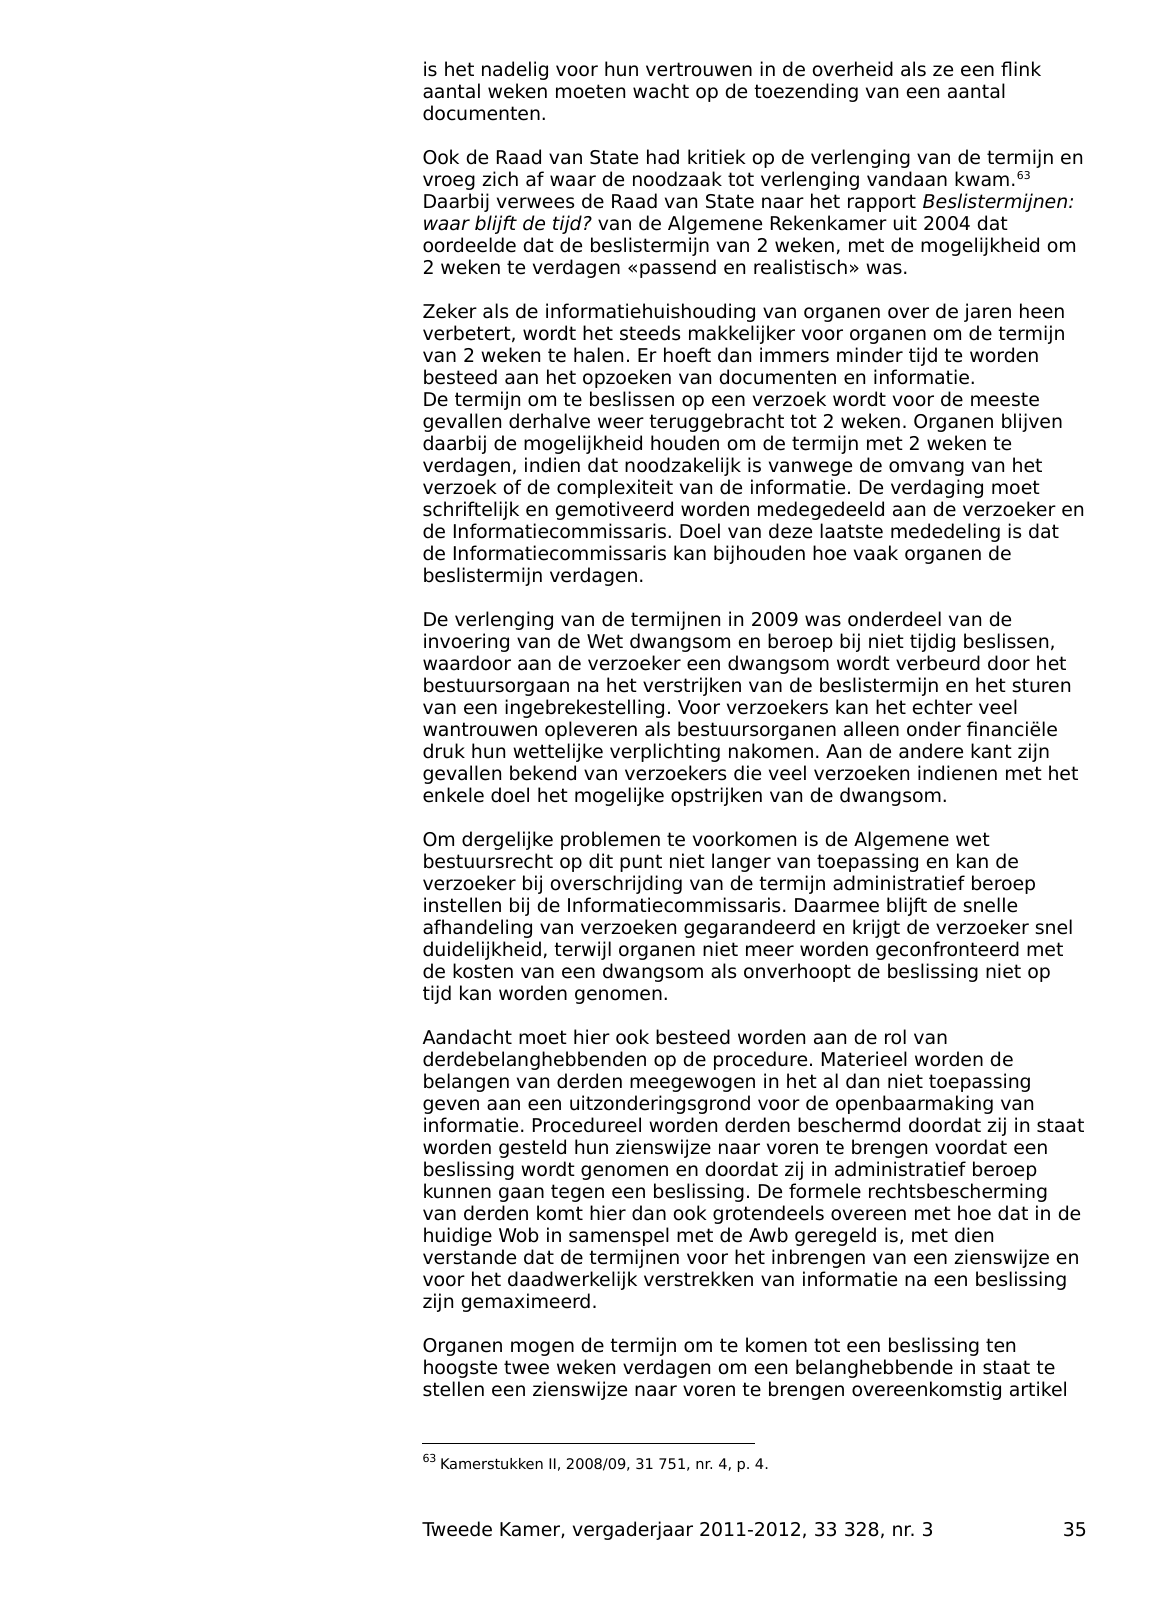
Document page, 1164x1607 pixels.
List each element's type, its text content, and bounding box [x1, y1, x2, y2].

text De termijn om te beslissen op een verzoek wordt voor de meeste gevallen derhalve weer teruggebracht tot 2 weken. Organen blijven daarbij de mogelijkheid houden om de termijn met 2 weken te verdagen, indien dat noodzakelijk is vanwege de omvang van het verzoek of de complexiteit van de informatie. De verdaging moet schriftelijk en gemotiveerd worden medegedeeld aan de verzoeker en de Informatiecommissaris. Doel van deze laatste mededeling is dat de Informatiecommissaris kan bijhouden hoe vaak organen de beslistermijn verdagen. [422, 389, 1087, 587]
text Om dergelijke problemen te voorkomen is de Algemene wet bestuursrecht op dit punt niet langer van toepassing en kan de verzoeker bij overschrijding van de termijn administratief beroep instellen bij de Informatiecommissaris. Daarmee blijft de snelle afhandeling van verzoeken gegarandeerd en krijgt de verzoeker snel duidelijkheid, terwijl organen niet meer worden geconfronteerd met de kosten van een dwangsom als onverhoopt de beslissing niet op tijd kan worden genomen. [422, 829, 1087, 1005]
text Zeker als de informatiehuishouding van organen over de jaren heen verbetert, wordt het steeds makkelijker voor organen om de termijn van 2 weken te halen. Er hoeft dan immers minder tijd te worden besteed aan het opzoeken van documenten en informatie. [422, 301, 1087, 389]
text De verlenging van de termijnen in 2009 was onderdeel van de invoering van de Wet dwangsom en beroep bij niet tijdig beslissen, waardoor aan de verzoeker een dwangsom wordt verbeurd door het bestuursorgaan na het verstrijken van de beslistermijn en het sturen van een ingebrekestelling. Voor verzoekers kan het echter veel wantrouwen opleveren als bestuursorganen alleen onder financiële druk hun wettelijke verplichting nakomen. Aan de andere kant zijn gevallen bekend van verzoekers die veel verzoeken indienen met het enkele doel het mogelijke opstrijken van de dwangsom. [422, 609, 1087, 807]
text Aandacht moet hier ook besteed worden aan de rol van derdebelanghebbenden op de procedure. Materieel worden de belangen van derden meegewogen in het al dan niet toepassing geven aan een uitzonderingsgrond voor de openbaarmaking van informatie. Procedureel worden derden beschermd doordat zij in staat worden gesteld hun zienswijze naar voren te brengen voordat een beslissing wordt genomen en doordat zij in administratief beroep kunnen gaan tegen een beslissing. De formele rechtsbescherming van derden komt hier dan ook grotendeels overeen met hoe dat in de huidige Wob in samenspel met de Awb geregeld is, met dien verstande dat de termijnen voor het inbrengen van een zienswijze en voor het daadwerkelijk verstrekken van informatie na een beslissing zijn gemaximeerd. [422, 1027, 1087, 1313]
text is het nadelig voor hun vertrouwen in de overheid als ze een flink aantal weken moeten wacht op de toezending van een aantal documenten. [422, 59, 1087, 125]
text Kamerstukken II, 2008/09, 31 751, nr. 4, p. 4. [422, 1452, 1087, 1474]
text Organen mogen de termijn om te komen tot een beslissing ten hoogste twee weken verdagen om een belanghebbende in staat te stellen een zienswijze naar voren te brengen overeenkomstig artikel [422, 1335, 1087, 1401]
text Ook de Raad van State had kritiek op de verlenging van de termijn en vroeg zich af waar de noodzaak tot verlenging vandaan kwam. Daarbij verwees de Raad van State naar het rapport Beslistermijnen: waar blijft de tijd? van de Algemene Rekenkamer uit 2004 dat oordeelde dat de beslistermijn van 2 weken, met de mogelijkheid om 2 weken te verdagen «passend en realistisch» was. [422, 147, 1087, 279]
